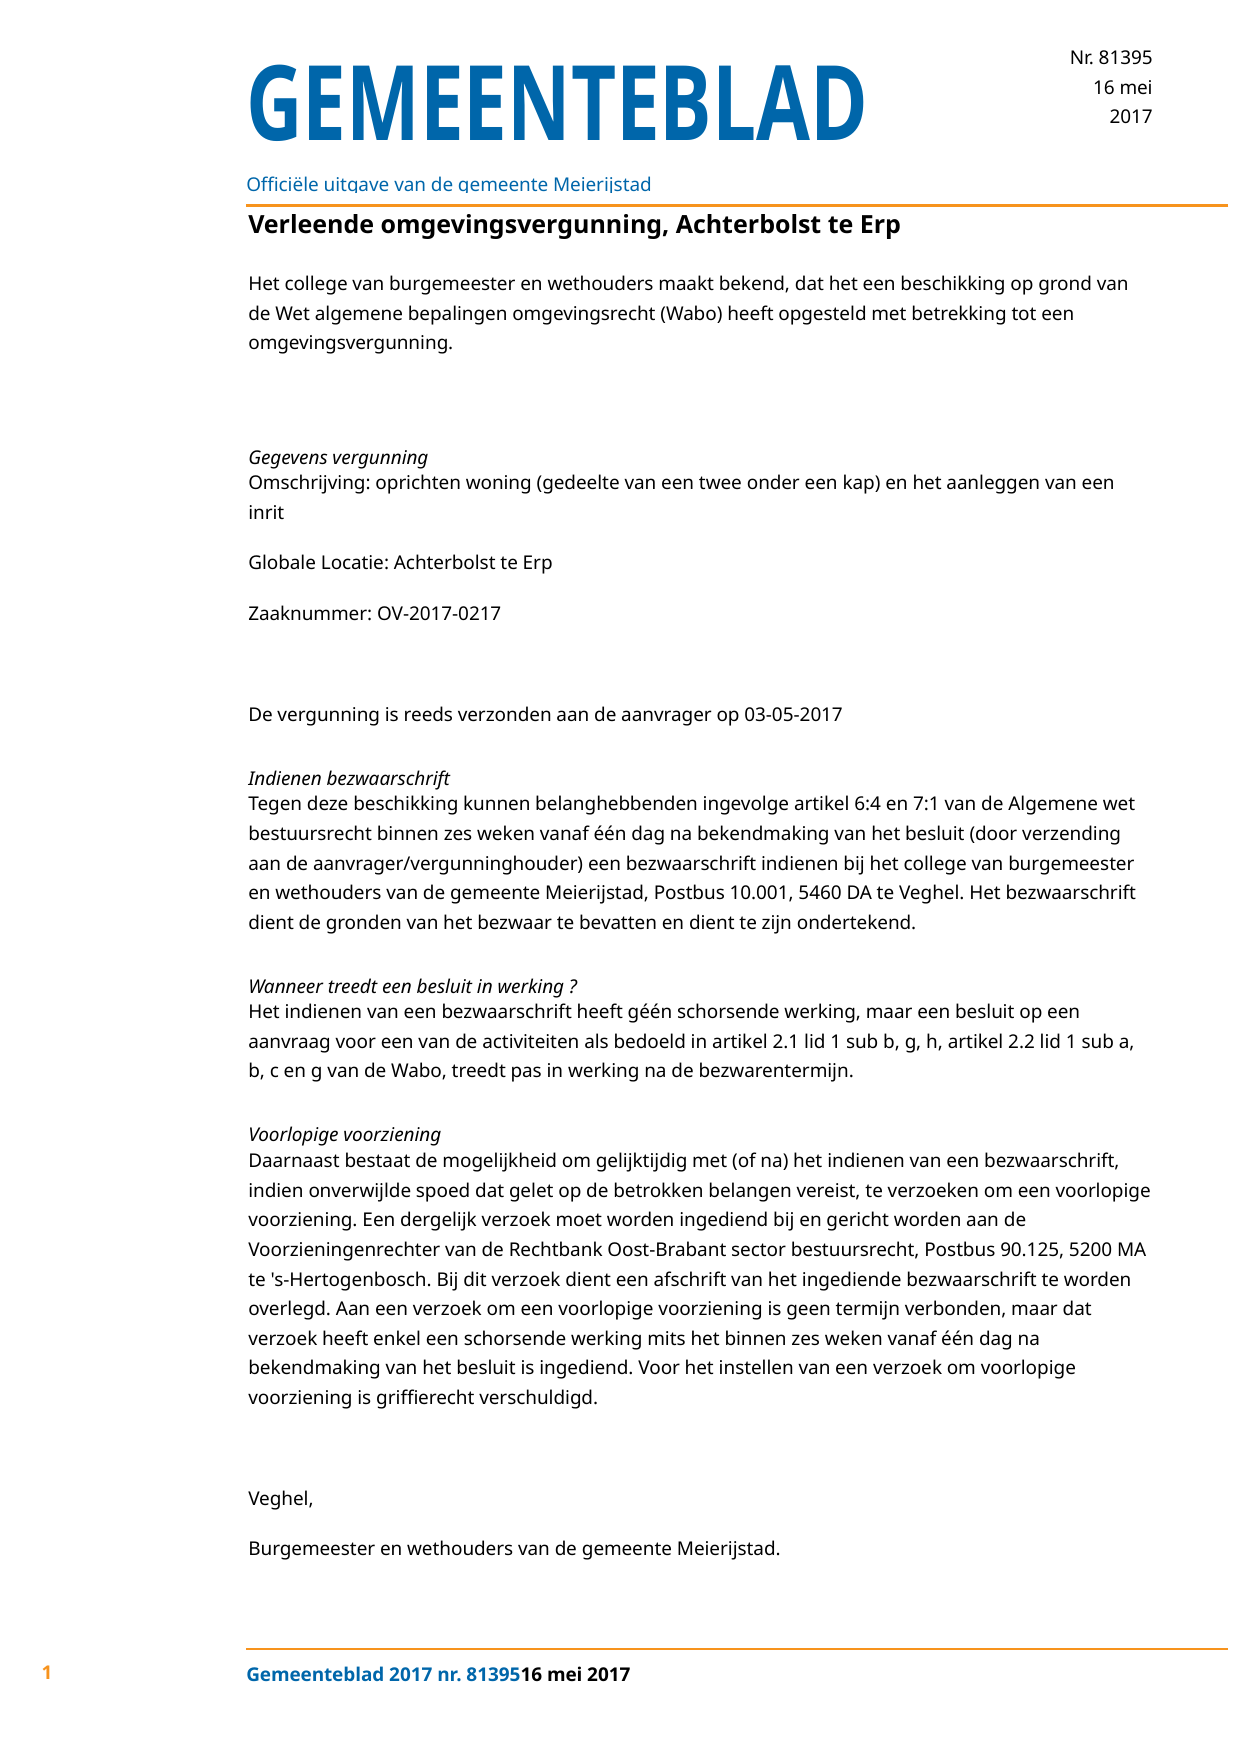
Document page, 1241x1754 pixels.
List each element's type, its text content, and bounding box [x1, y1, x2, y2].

text Tegen deze beschikking kunnen belanghebbenden ingevolge artikel 6:4 en 7:1 van de Algemene wet bestuursrecht binnen zes weken vanaf één dag na bekendmaking van het besluit (door verzending aan de aanvrager/vergunninghouder) een bezwaarschrift indienen bij het college van burgemeester en wethouders van de gemeente Meierijstad, Postbus 10.001, 5460 DA te Veghel. Het bezwaarschrift dient de gronden van het bezwaar te bevatten en dient te zijn ondertekend. [248, 791, 1152, 934]
text Veghel, [248, 1485, 1152, 1511]
text Wanneer treedt een besluit in werking ? [248, 973, 1152, 998]
text Omschrijving: oprichten woning (gedeelte van een twee onder een kap) en het aanleggen van een inrit [248, 469, 1152, 525]
text De vergunning is reeds verzonden aan de aanvrager op 03-05-2017 [248, 701, 1152, 727]
text Het indienen van een bezwaarschrift heeft géén schorsende werking, maar een besluit op een aanvraag voor een van de activiteiten als bedoeld in artikel 2.1 lid 1 sub b, g, h, artikel 2.2 lid 1 sub a, b, c en g van de Wabo, treedt pas in werking na de bezwarentermijn. [248, 998, 1152, 1083]
text Het college van burgemeester en wethouders maakt bekend, dat het een beschikking op grond van de Wet algemene bepalingen omgevingsrecht (Wabo) heeft opgesteld met betrekking tot een omgevingsvergunning. [248, 270, 1152, 355]
text Verleende omgevingsvergunning, Achterbolst te Erp [248, 207, 1152, 241]
text Voorlopige voorziening [248, 1122, 1152, 1147]
text Burgemeester en wethouders van de gemeente Meierijstad. [248, 1535, 1152, 1561]
text Daarnaast bestaat de mogelijkheid om gelijktijdig met (of na) het indienen van een bezwaarschrift, indien onverwijlde spoed dat gelet op de betrokken belangen vereist, te verzoeken om een voorlopige voorziening. Een dergelijk verzoek moet worden ingediend bij en gericht worden aan de Voorzieningenrechter van de Rechtbank Oost-Brabant sector bestuursrecht, Postbus 90.125, 5200 MA te 's-Hertogenbosch. Bij dit verzoek dient een afschrift van het ingediende bezwaarschrift te worden overlegd. Aan een verzoek om een voorlopige voorziening is geen termijn verbonden, maar dat verzoek heeft enkel een schorsende werking mits het binnen zes weken vanaf één dag na bekendmaking van het besluit is ingediend. Voor het instellen van een verzoek om voorlopige voorziening is griffierecht verschuldigd. [248, 1147, 1152, 1410]
text Indienen bezwaarschrift [248, 765, 1152, 791]
text Globale Locatie: Achterbolst te Erp [248, 549, 1152, 575]
text Gegevens vergunning [248, 444, 1152, 469]
picture [41, 47, 231, 172]
text Zaaknummer: OV-2017-0217 [248, 600, 1152, 626]
